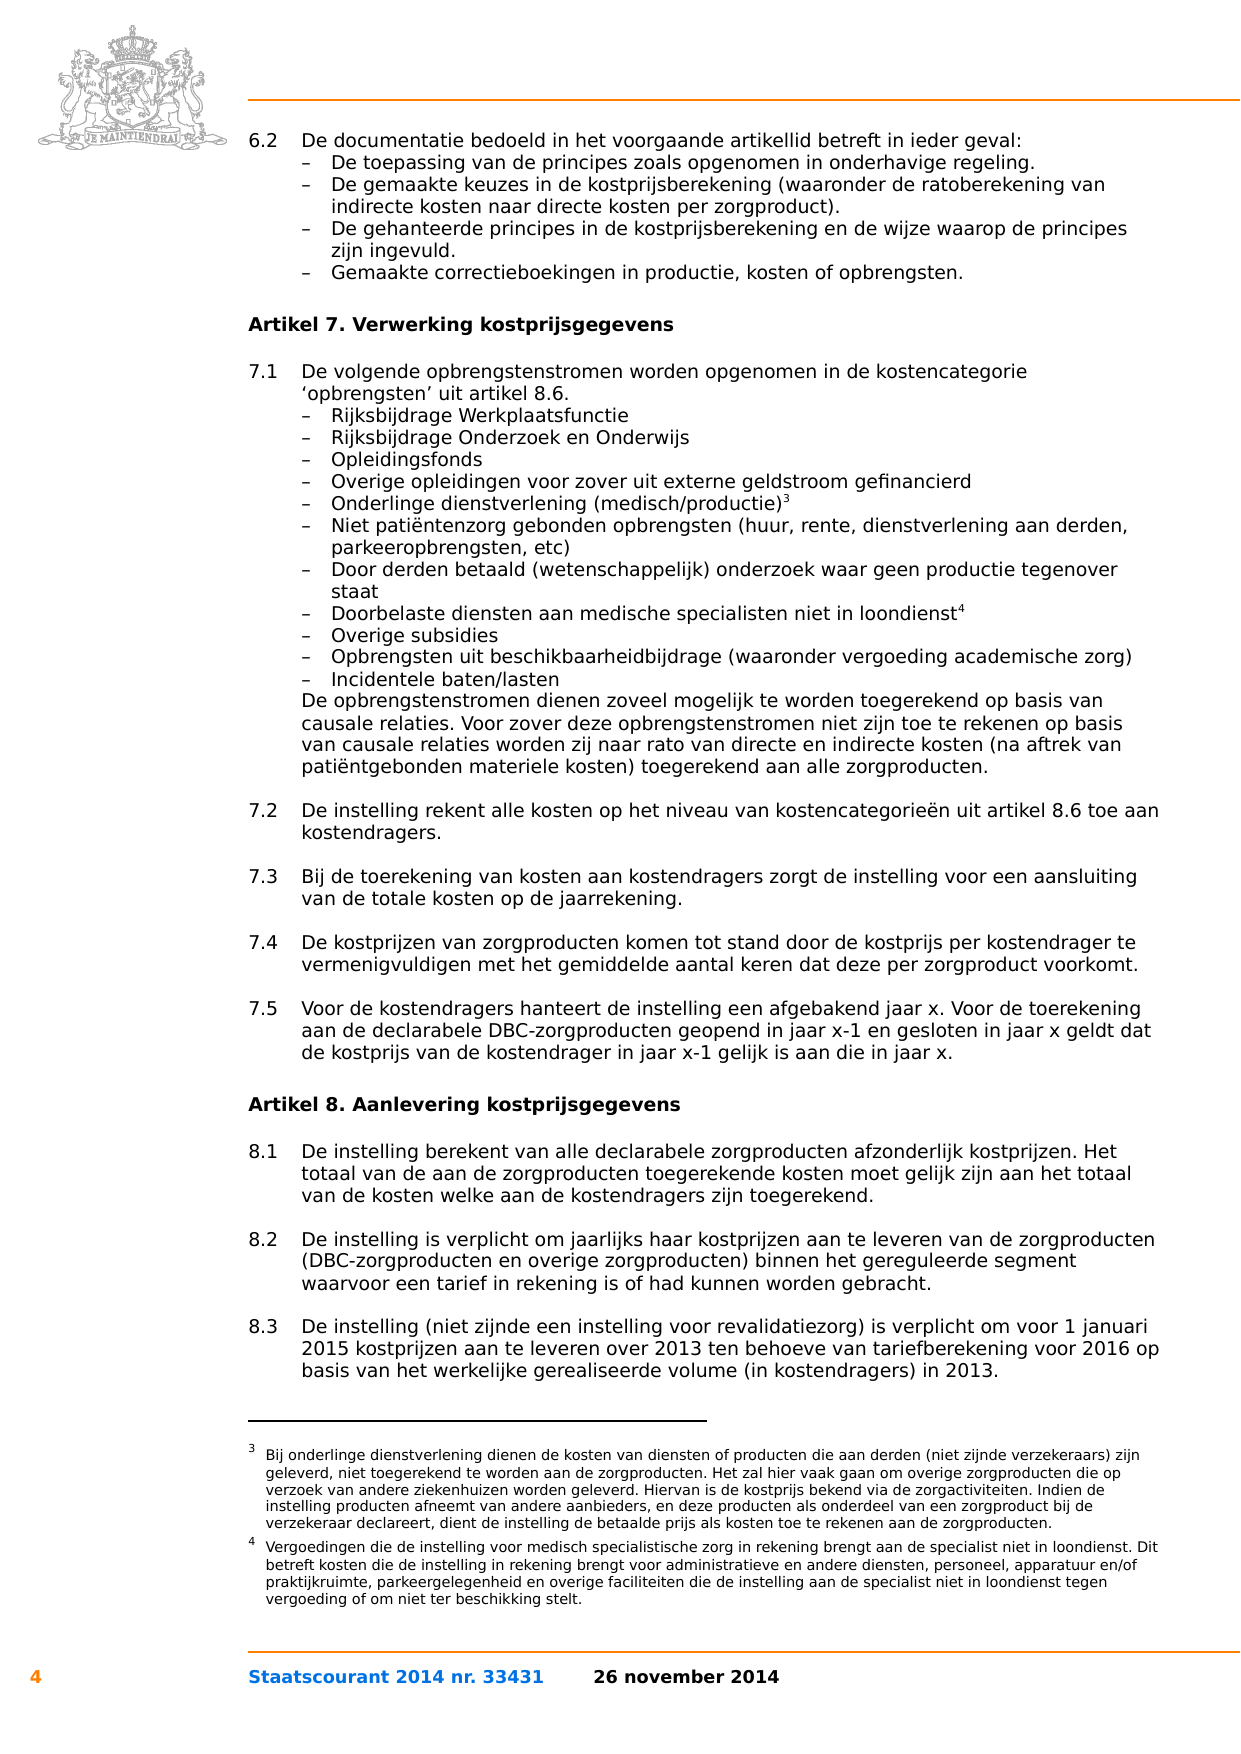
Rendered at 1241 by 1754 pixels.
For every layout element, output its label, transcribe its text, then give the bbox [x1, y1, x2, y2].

text – Doorbelaste diensten aan medische specialisten niet in loondienst [301, 602, 1163, 624]
picture [38, 25, 227, 150]
text 8.2 De instelling is verplicht om jaarlijks haar kostprijzen aan te leveren van de zorgproducten (DBC-zorgproducten en overige zorgproducten) binnen het gereguleerde segment waarvoor een tarief in rekening is of had kunnen worden gebracht. [248, 1228, 1163, 1294]
text 6.2 De documentatie bedoeld in het voorgaande artikellid betreft in ieder geval: [248, 130, 1163, 152]
text – Niet patiëntenzorg gebonden opbrengsten (huur, rente, dienstverlening aan derden, parkeeropbrengsten, etc) [301, 514, 1163, 558]
text De opbrengstenstromen dienen zoveel mogelijk te worden toegerekend op basis van causale relaties. Voor zover deze opbrengstenstromen niet zijn toe te rekenen op basis van causale relaties worden zij naar rato van directe en indirecte kosten (na aftrek van patiëntgebonden materiele kosten) toegerekend aan alle zorgproducten. [301, 690, 1163, 778]
text Bij onderlinge dienstverlening dienen de kosten van diensten of producten die aan derden (niet zijnde verzekeraars) zijn geleverd, niet toegerekend te worden aan de zorgproducten. Het zal hier vaak gaan om overige zorgproducten die op verzoek van andere ziekenhuizen worden geleverd. Hiervan is de kostprijs bekend via de zorgactiviteiten. Indien de instelling producten afneemt van andere aanbieders, en deze producten als onderdeel van een zorgproduct bij de verzekeraar declareert, dient de instelling de betaalde prijs als kosten toe te rekenen aan de zorgproducten. [248, 1443, 1163, 1532]
text 8.1 De instelling berekent van alle declarabele zorgproducten afzonderlijk kostprijzen. Het totaal van de aan de zorgproducten toegerekende kosten moet gelijk zijn aan het totaal van de kosten welke aan de kostendragers zijn toegerekend. [248, 1141, 1163, 1207]
text 7.5 Voor de kostendragers hanteert de instelling een afgebakend jaar x. Voor de toerekening aan de declarabele DBC-zorgproducten geopend in jaar x-1 en gesloten in jaar x geldt dat de kostprijs van de kostendrager in jaar x-1 gelijk is aan die in jaar x. [248, 998, 1163, 1064]
text – De gemaakte keuzes in de kostprijsberekening (waaronder de ratoberekening van indirecte kosten naar directe kosten per zorgproduct). [301, 174, 1163, 218]
text – Incidentele baten/lasten [301, 668, 1163, 690]
text – Onderlinge dienstverlening (medisch/productie) [301, 493, 1163, 514]
subtitle Artikel 8. Aanlevering kostprijsgegevens [248, 1094, 1163, 1116]
text – Rijksbijdrage Werkplaatsfunctie [301, 405, 1163, 427]
text – Rijksbijdrage Onderzoek en Onderwijs [301, 427, 1163, 449]
text – Overige opleidingen voor zover uit externe geldstroom gefinancierd [301, 471, 1163, 493]
text 7.1 De volgende opbrengstenstromen worden opgenomen in de kostencategorie ‘opbrengsten’ uit artikel 8.6. [248, 361, 1163, 405]
text 8.3 De instelling (niet zijnde een instelling voor revalidatiezorg) is verplicht om voor 1 januari 2015 kostprijzen aan te leveren over 2013 ten behoeve van tariefberekening voor 2016 op basis van het werkelijke gerealiseerde volume (in kostendragers) in 2013. [248, 1316, 1163, 1382]
text 7.3 Bij de toerekening van kosten aan kostendragers zorgt de instelling voor een aansluiting van de totale kosten op de jaarrekening. [248, 866, 1163, 910]
text – Door derden betaald (wetenschappelijk) onderzoek waar geen productie tegenover staat [301, 558, 1163, 602]
text – Gemaakte correctieboekingen in productie, kosten of opbrengsten. [301, 262, 1163, 284]
text – Opleidingsfonds [301, 449, 1163, 471]
text 7.2 De instelling rekent alle kosten op het niveau van kostencategorieën uit artikel 8.6 toe aan kostendragers. [248, 800, 1163, 844]
text – Overige subsidies [301, 624, 1163, 646]
subtitle Artikel 7. Verwerking kostprijsgegevens [248, 314, 1163, 336]
text 7.4 De kostprijzen van zorgproducten komen tot stand door de kostprijs per kostendrager te vermenigvuldigen met het gemiddelde aantal keren dat deze per zorgproduct voorkomt. [248, 932, 1163, 976]
text Vergoedingen die de instelling voor medisch specialistische zorg in rekening brengt aan de specialist niet in loondienst. Dit betreft kosten die de instelling in rekening brengt voor administratieve en andere diensten, personeel, apparatuur en/of praktijkruimte, parkeergelegenheid en overige faciliteiten die de instelling aan de specialist niet in loondienst tegen vergoeding of om niet ter beschikking stelt. [248, 1535, 1163, 1608]
text – Opbrengsten uit beschikbaarheidbijdrage (waaronder vergoeding academische zorg) [301, 646, 1163, 668]
text – De toepassing van de principes zoals opgenomen in onderhavige regeling. [301, 152, 1163, 174]
text – De gehanteerde principes in de kostprijsberekening en de wijze waarop de principes zijn ingevuld. [301, 218, 1163, 262]
